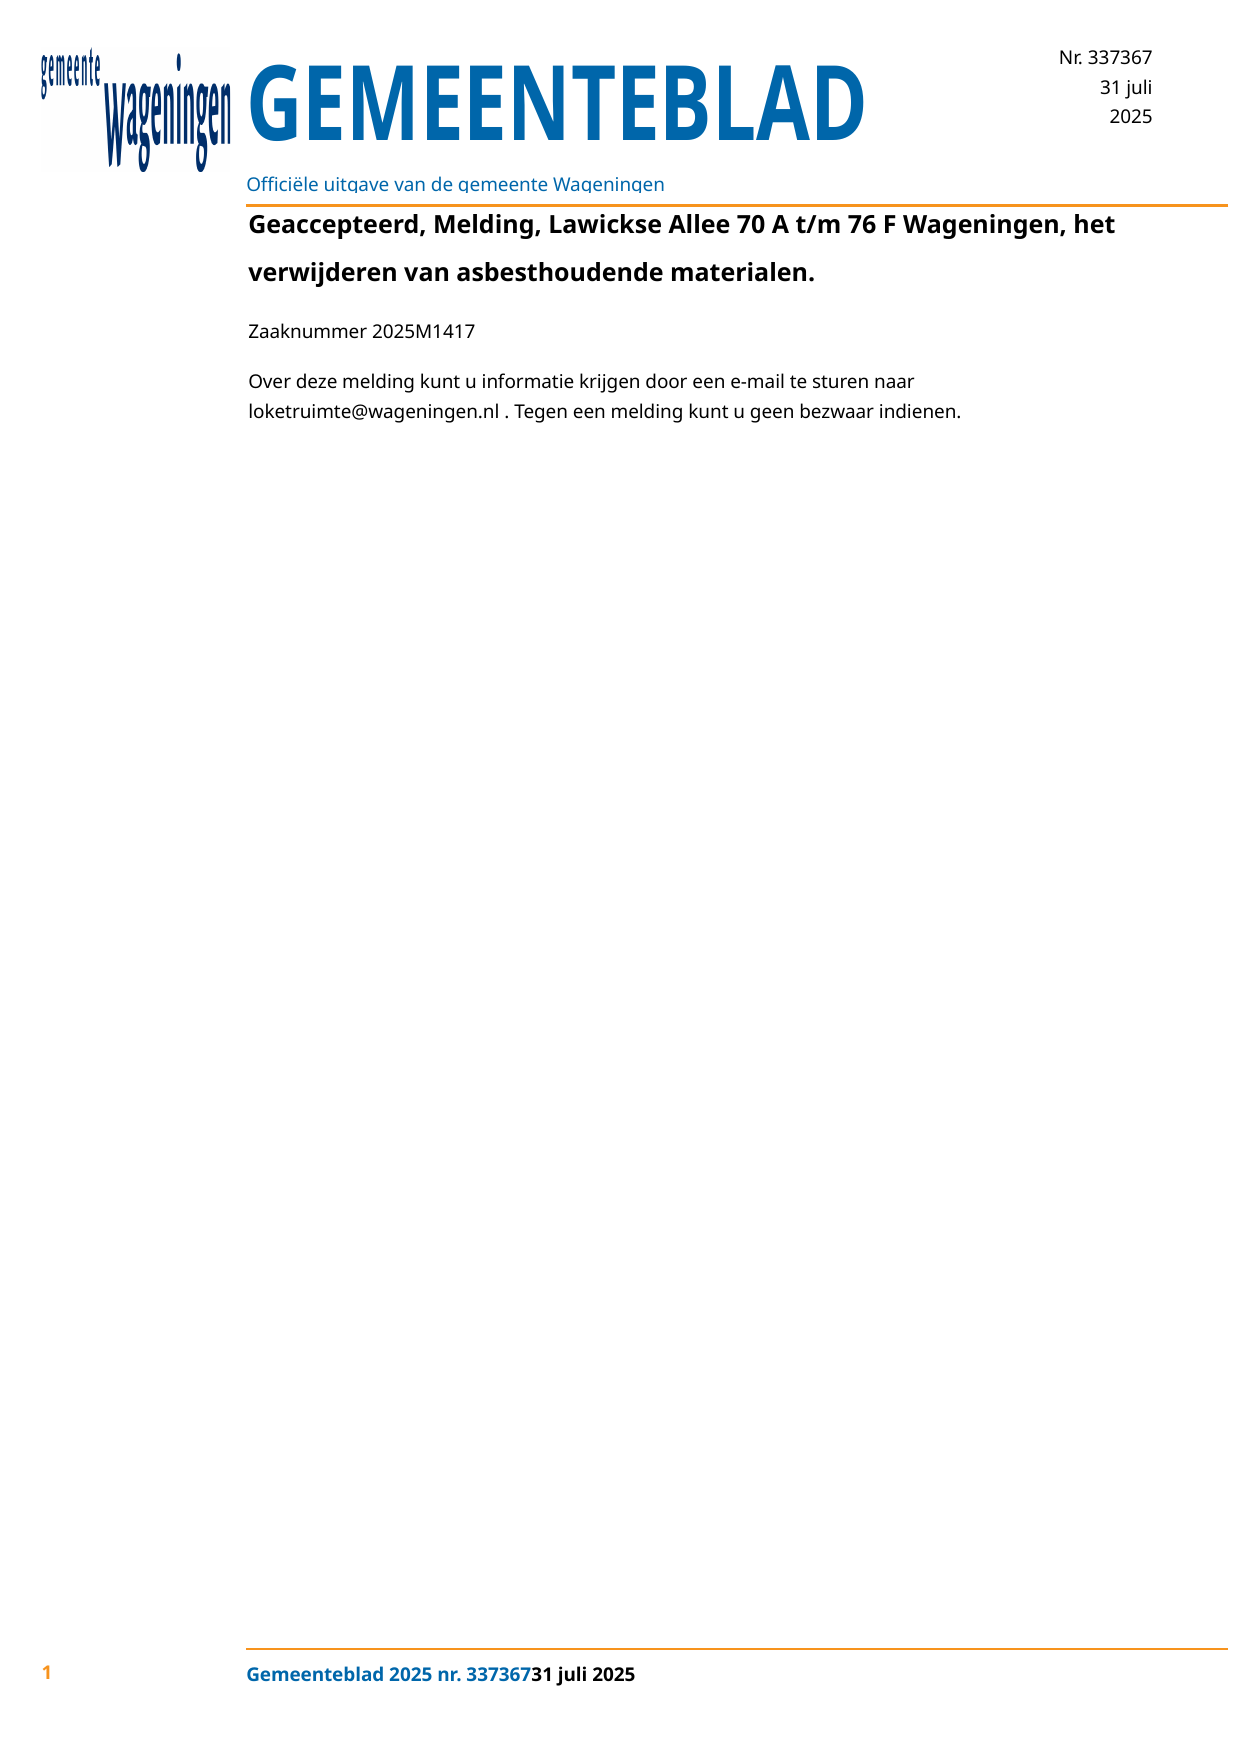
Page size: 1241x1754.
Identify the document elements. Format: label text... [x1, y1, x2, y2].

text Zaaknummer 2025M1417 [248, 318, 1152, 344]
picture [41, 47, 231, 172]
text Over deze melding kunt u informatie krijgen door een e-mail te sturen naar loketruimte@wageningen.nl . Tegen een melding kunt u geen bezwaar indienen. [248, 368, 1152, 424]
text Geaccepteerd, Melding, Lawickse Allee 70 A t/m 76 F Wageningen, het verwijderen van asbesthoudende materialen. [248, 207, 1152, 288]
